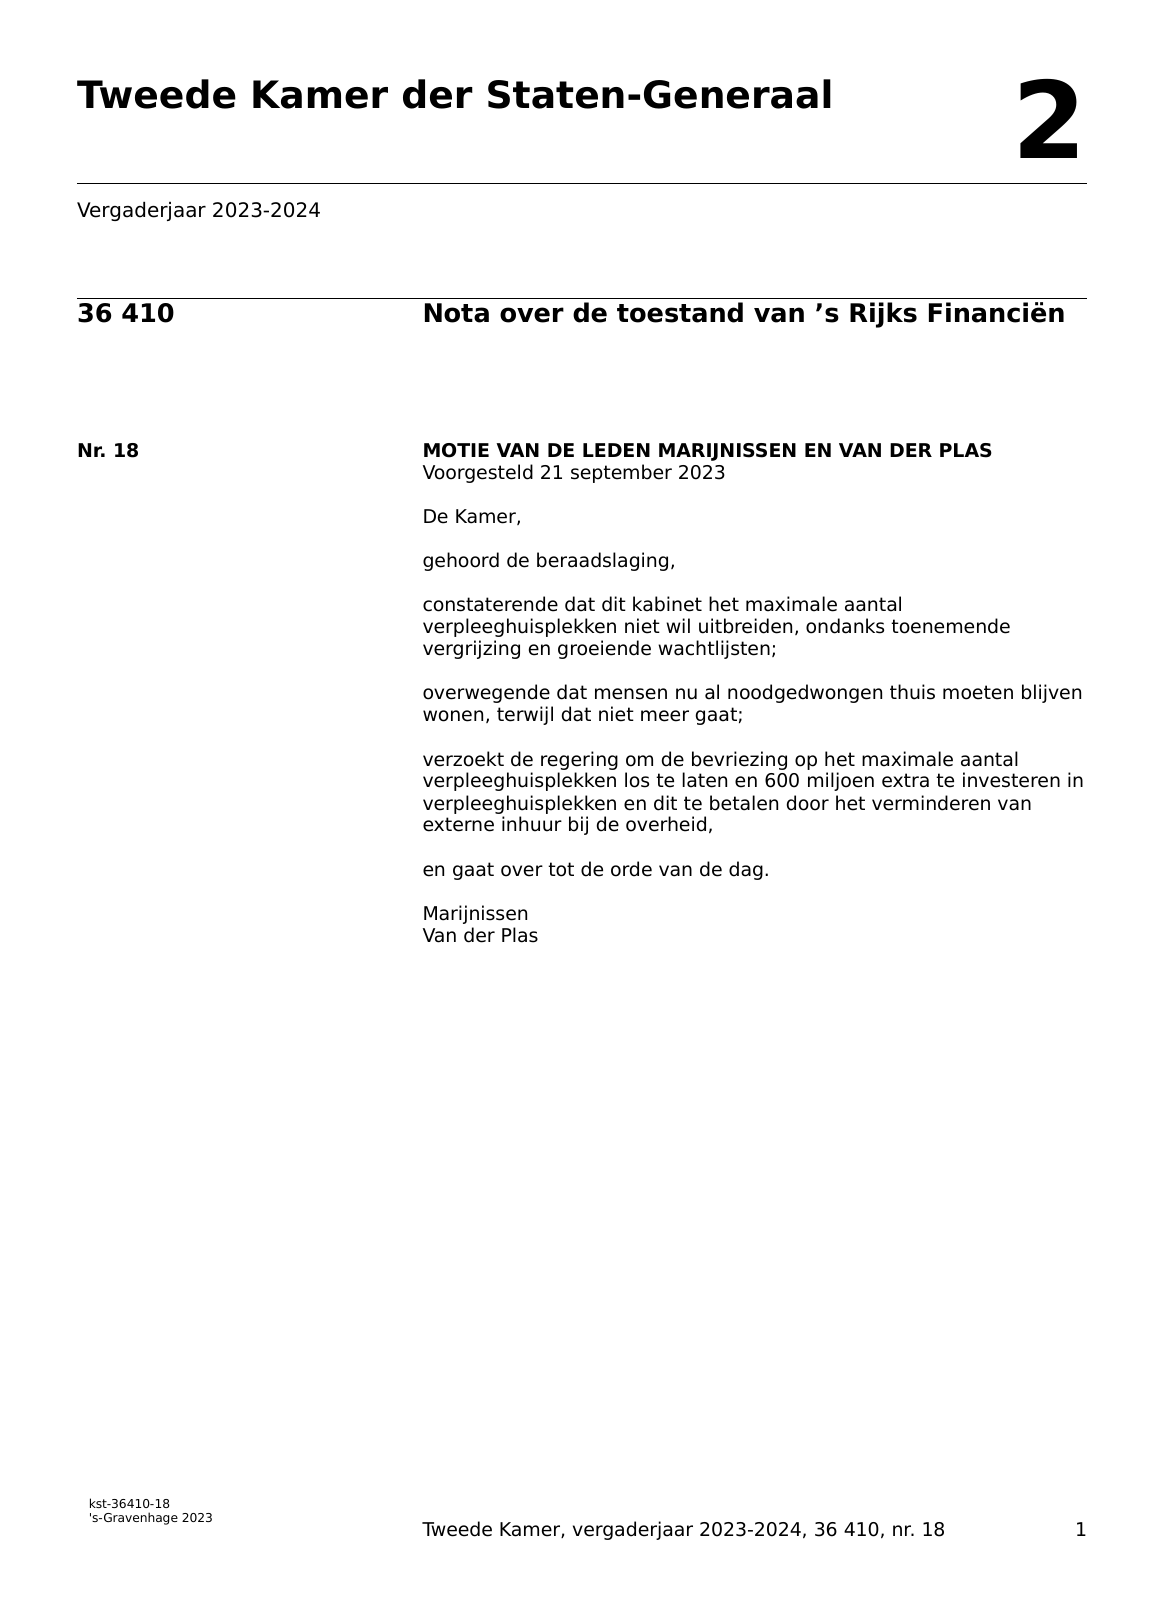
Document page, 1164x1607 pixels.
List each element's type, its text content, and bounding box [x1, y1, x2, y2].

text Van der Plas [422, 925, 1087, 947]
text gehoord de beraadslaging, [422, 550, 1087, 572]
subtitle Nr. 18 MOTIE VAN DE LEDEN MARIJNISSEN EN VAN DER PLAS [77, 440, 1087, 462]
table_header 2 [886, 59, 1087, 183]
text kst-36410-18 [88, 1497, 323, 1511]
subtitle 36 410 Nota over de toestand van ’s Rijks Financiën [77, 299, 1087, 329]
table_header Tweede Kamer der Staten-Generaal [77, 59, 886, 183]
table_cell Vergaderjaar 2023-2024 [77, 184, 1087, 298]
text Marijnissen [422, 903, 1087, 925]
text 's-Gravenhage 2023 [88, 1511, 323, 1525]
text De Kamer, [422, 506, 1087, 528]
text en gaat over tot de orde van de dag. [422, 858, 1087, 881]
text overwegende dat mensen nu al noodgedwongen thuis moeten blijven wonen, terwijl dat niet meer gaat; [422, 682, 1087, 726]
text Voorgesteld 21 september 2023 [422, 462, 1087, 484]
text verzoekt de regering om de bevriezing op het maximale aantal verpleeghuisplekken los te laten en 600 miljoen extra te investeren in verpleeghuisplekken en dit te betalen door het verminderen van externe inhuur bij de overheid, [422, 748, 1087, 836]
text constaterende dat dit kabinet het maximale aantal verpleeghuisplekken niet wil uitbreiden, ondanks toenemende vergrijzing en groeiende wachtlijsten; [422, 594, 1087, 660]
